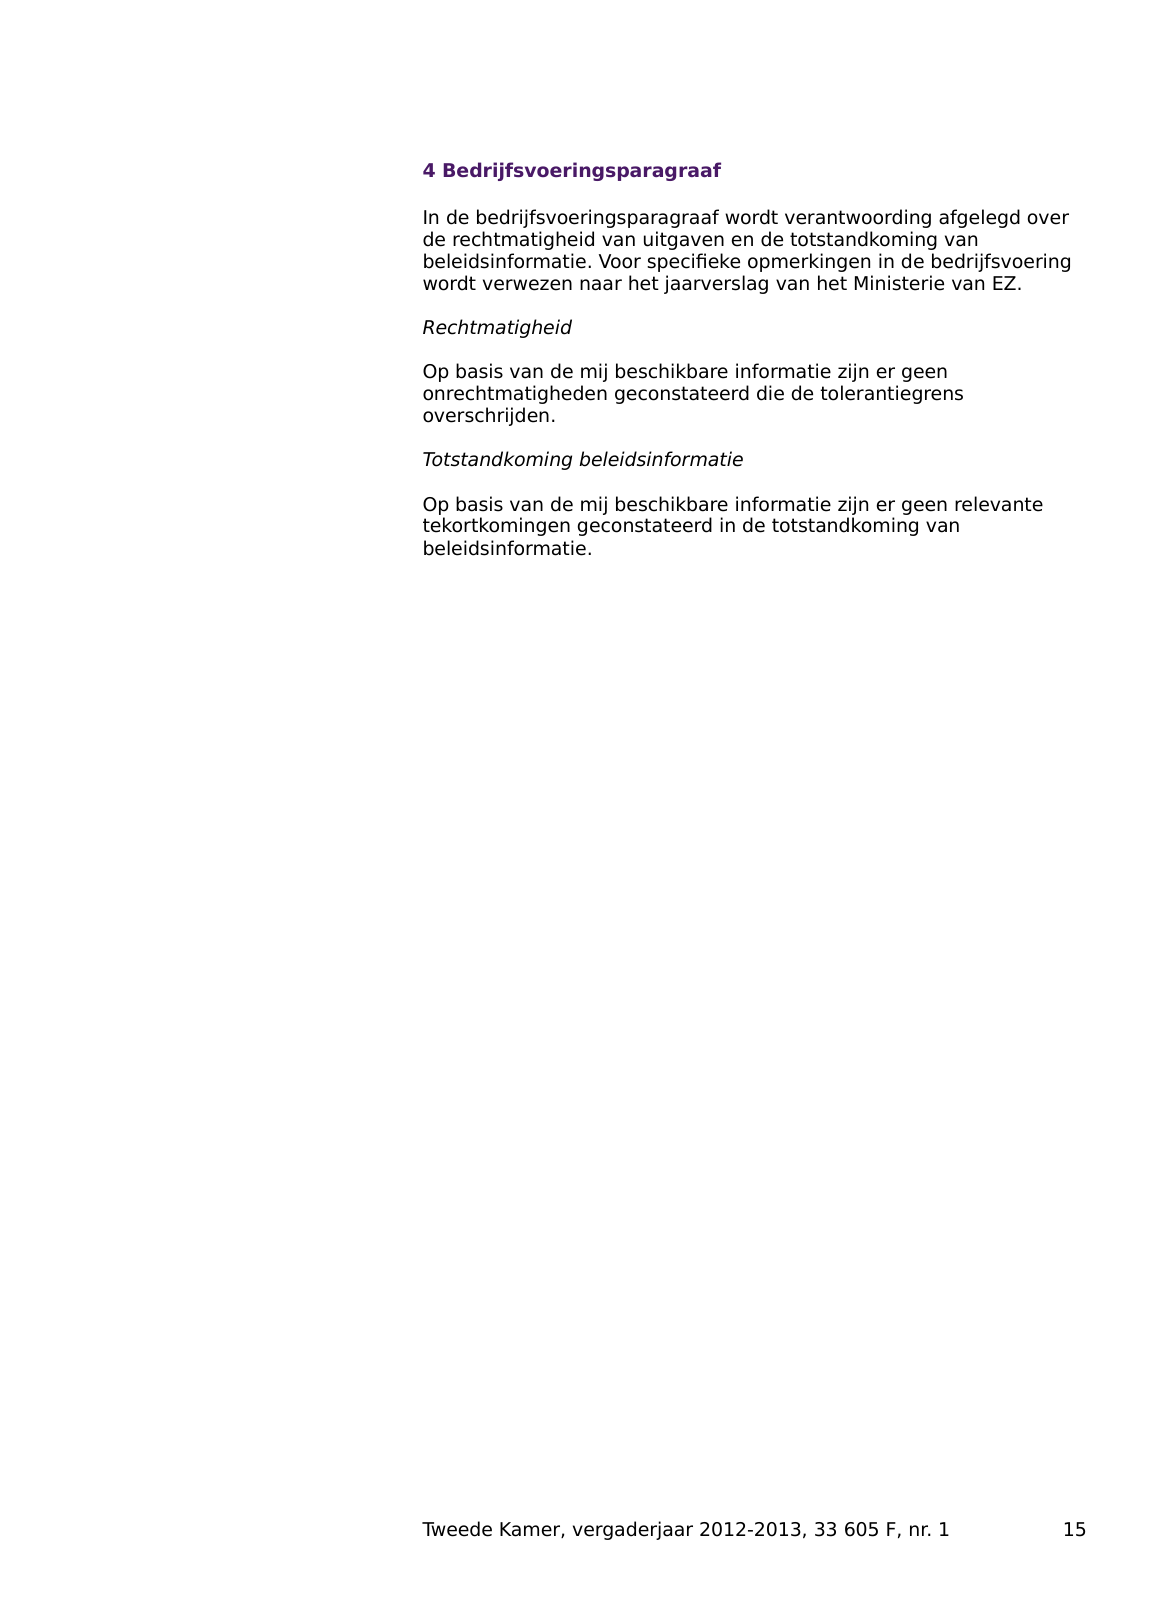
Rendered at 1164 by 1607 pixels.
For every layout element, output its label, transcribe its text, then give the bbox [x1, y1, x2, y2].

text Op basis van de mij beschikbare informatie zijn er geen onrechtmatigheden geconstateerd die de tolerantiegrens overschrijden. [422, 361, 1087, 427]
subtitle Rechtmatigheid [422, 317, 1087, 339]
text In de bedrijfsvoeringsparagraaf wordt verantwoording afgelegd over de rechtmatigheid van uitgaven en de totstandkoming van beleidsinformatie. Voor specifieke opmerkingen in de bedrijfsvoering wordt verwezen naar het jaarverslag van het Ministerie van EZ. [422, 207, 1087, 295]
text Op basis van de mij beschikbare informatie zijn er geen relevante tekortkomingen geconstateerd in de totstandkoming van beleidsinformatie. [422, 493, 1087, 559]
subtitle 4 Bedrijfsvoeringsparagraaf [422, 160, 1087, 182]
subtitle Totstandkoming beleidsinformatie [422, 449, 1087, 471]
